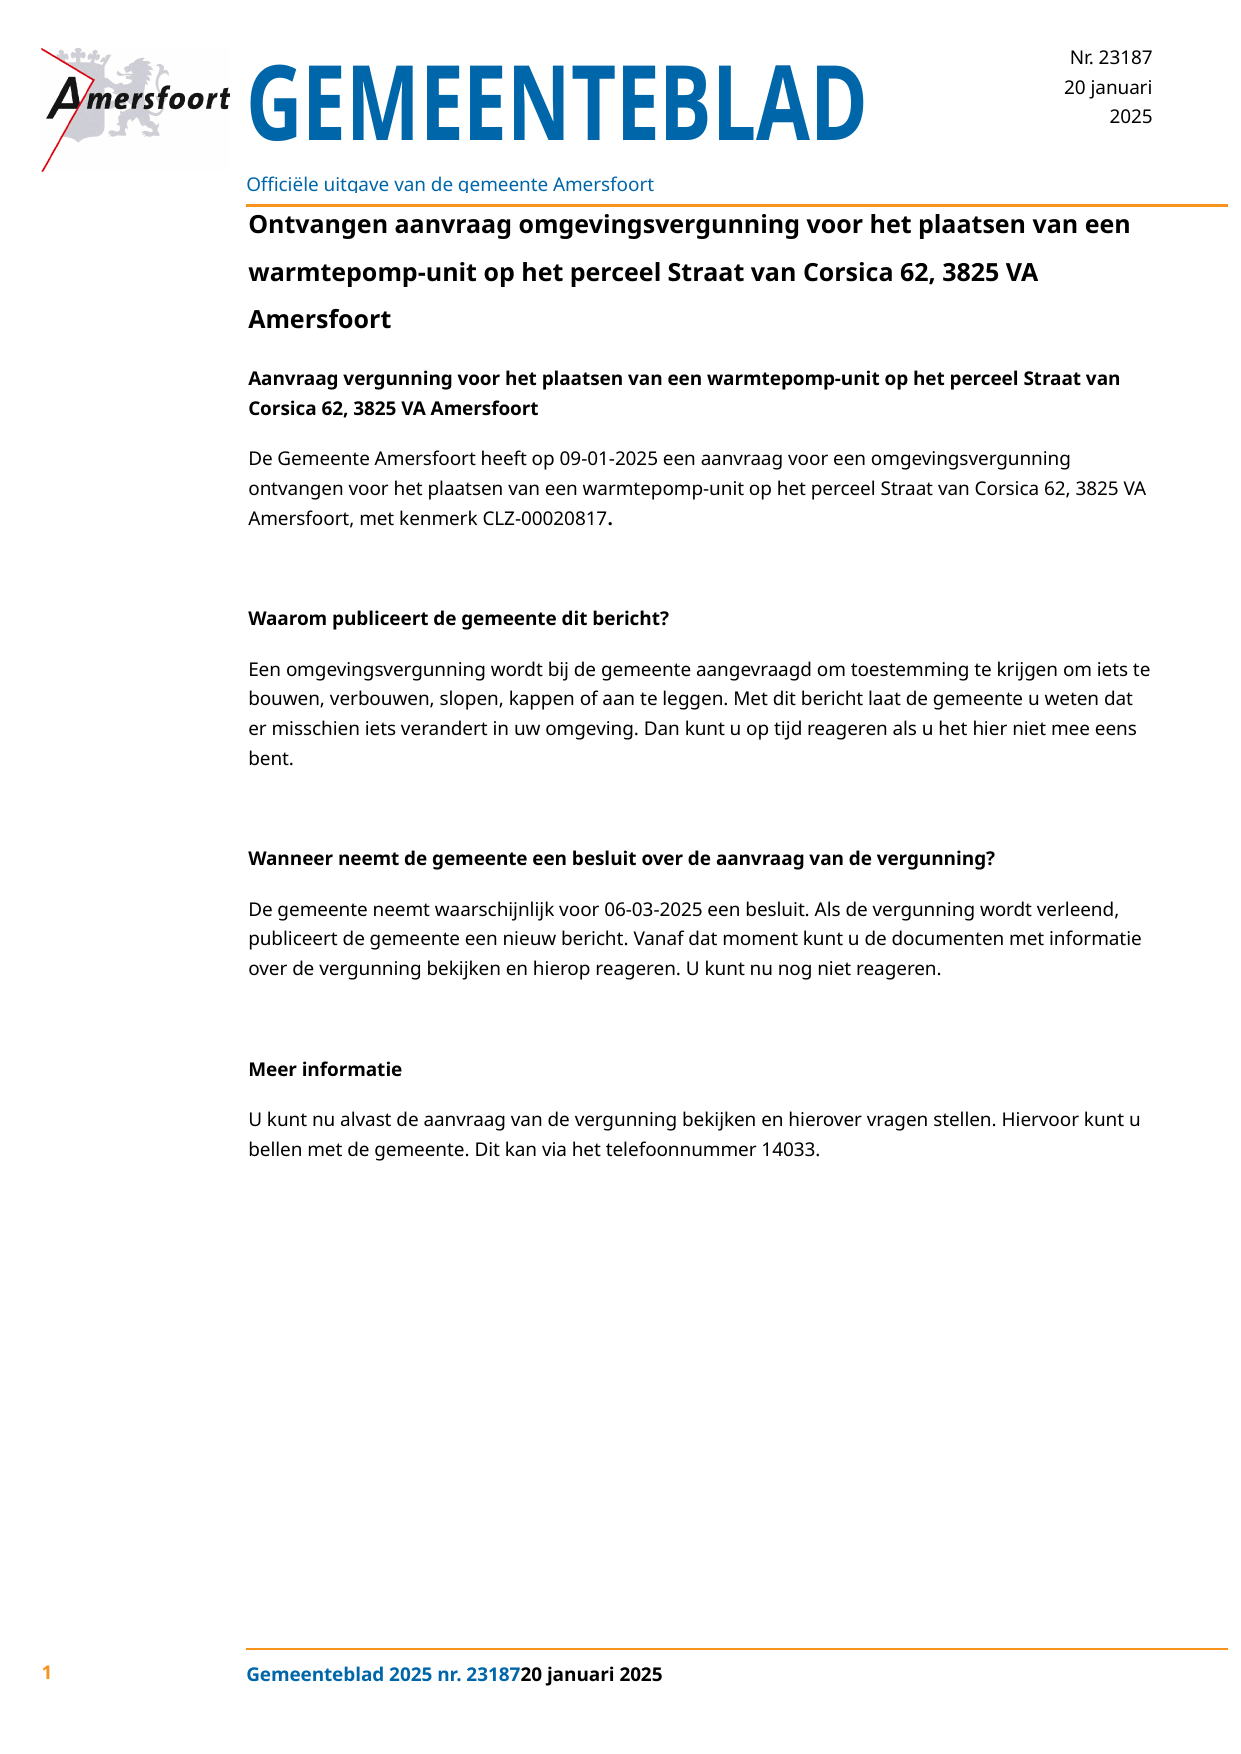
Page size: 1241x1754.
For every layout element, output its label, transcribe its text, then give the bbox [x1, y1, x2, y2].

text Aanvraag vergunning voor het plaatsen van een warmtepomp-unit op het perceel Straat van Corsica 62, 3825 VA Amersfoort [248, 366, 1152, 421]
text De gemeente neemt waarschijnlijk voor 06-03-2025 een besluit. Als de vergunning wordt verleend, publiceert de gemeente een nieuw bericht. Vanaf dat moment kunt u de documenten met informatie over de vergunning bekijken en hierop reageren. U kunt nu nog niet reageren. [248, 896, 1152, 981]
text Meer informatie [248, 1056, 1152, 1082]
text Wanneer neemt de gemeente een besluit over de aanvraag van de vergunning? [248, 846, 1152, 871]
picture [41, 47, 231, 172]
text Ontvangen aanvraag omgevingsvergunning voor het plaatsen van een warmtepomp-unit op het perceel Straat van Corsica 62, 3825 VA Amersfoort [248, 207, 1152, 336]
text U kunt nu alvast de aanvraag van de vergunning bekijken en hierover vragen stellen. Hiervoor kunt u bellen met de gemeente. Dit kan via het telefoonnummer 14033. [248, 1106, 1152, 1162]
text De Gemeente Amersfoort heeft op 09-01-2025 een aanvraag voor een omgevingsvergunning ontvangen voor het plaatsen van een warmtepomp-unit op het perceel Straat van Corsica 62, 3825 VA Amersfoort, met kenmerk CLZ-00020817. [248, 446, 1152, 530]
text Een omgevingsvergunning wordt bij de gemeente aangevraagd om toestemming te krijgen om iets te bouwen, verbouwen, slopen, kappen of aan te leggen. Met dit bericht laat de gemeente u weten dat er misschien iets verandert in uw omgeving. Dan kunt u op tijd reageren als u het hier niet mee eens bent. [248, 656, 1152, 770]
text Waarom publiceert de gemeente dit bericht? [248, 606, 1152, 631]
